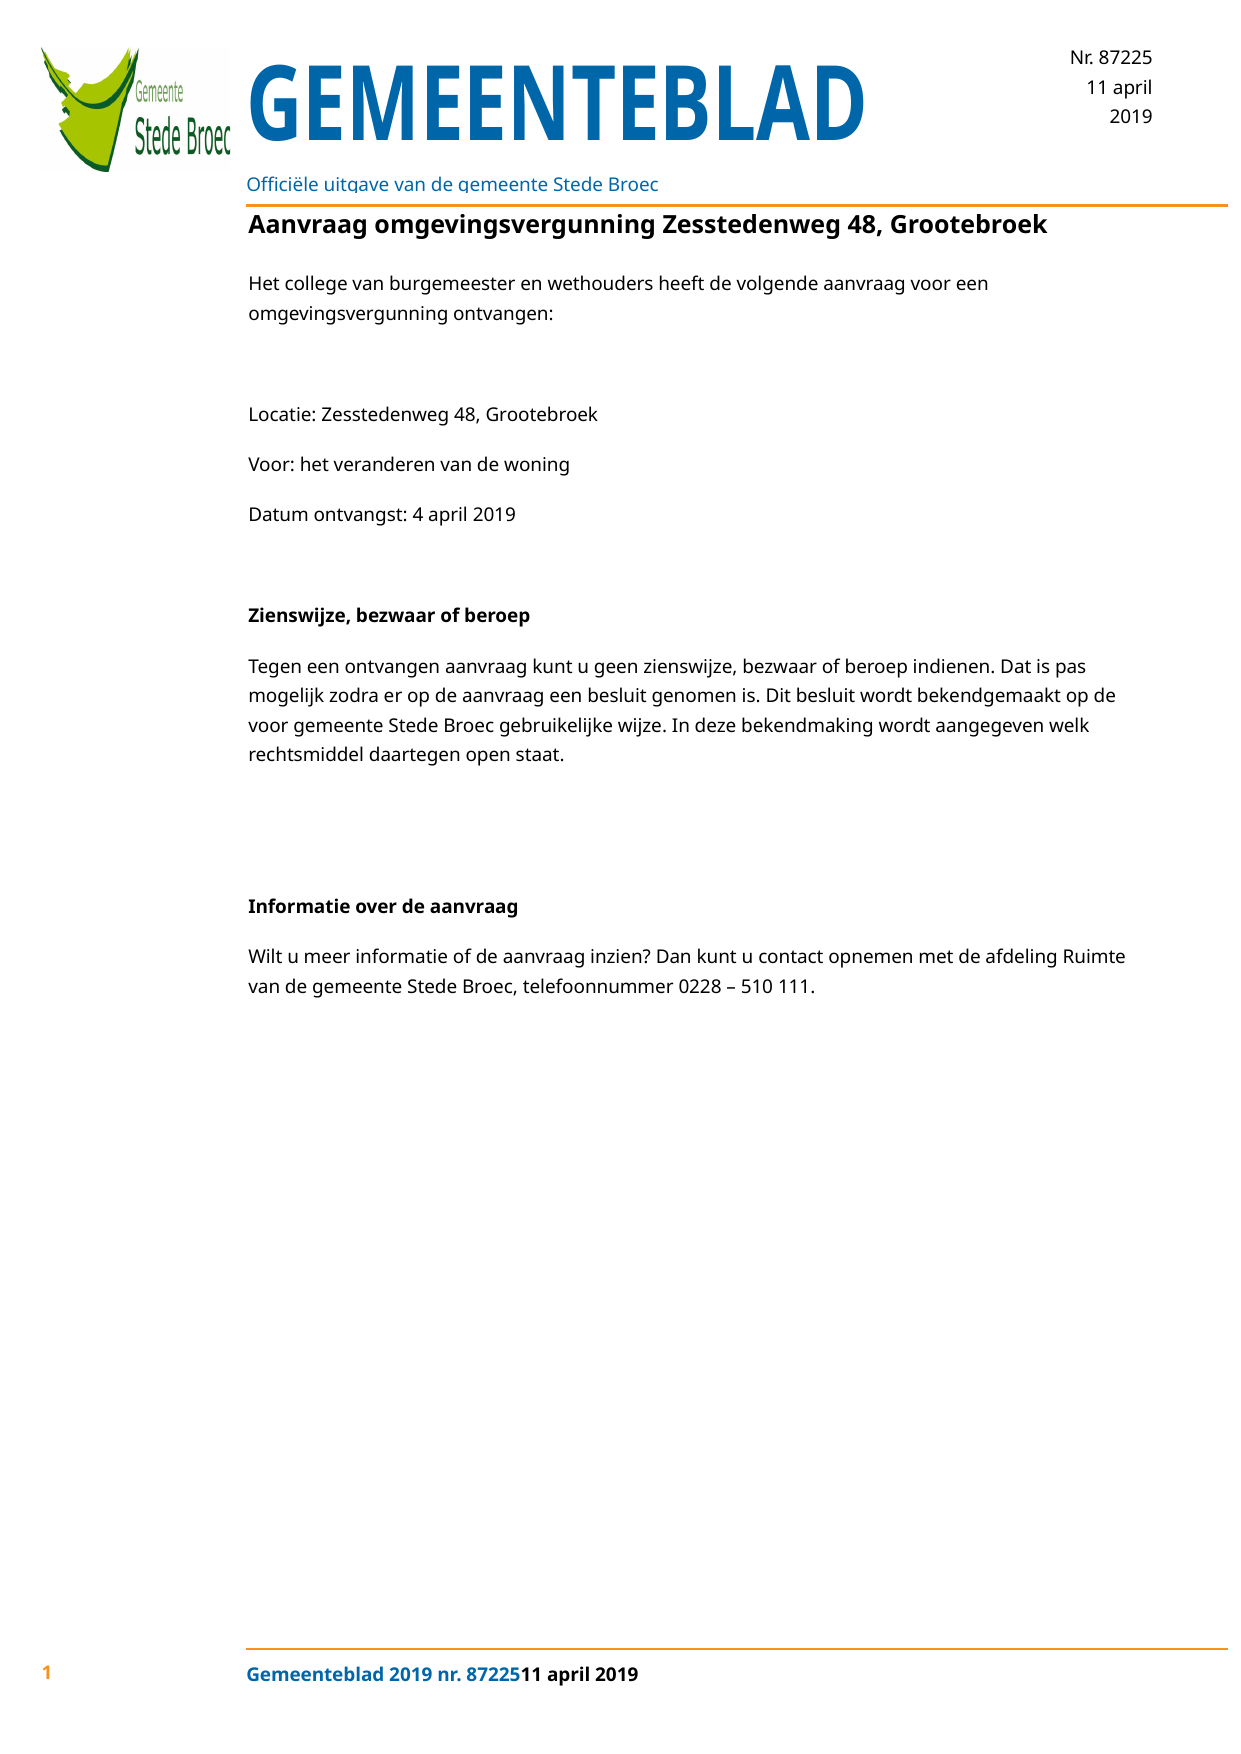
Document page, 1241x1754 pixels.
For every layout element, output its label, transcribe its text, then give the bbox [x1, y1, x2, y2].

text Tegen een ontvangen aanvraag kunt u geen zienswijze, bezwaar of beroep indienen. Dat is pas mogelijk zodra er op de aanvraag een besluit genomen is. Dit besluit wordt bekendgemaakt op de voor gemeente Stede Broec gebruikelijke wijze. In deze bekendmaking wordt aangegeven welk rechtsmiddel daartegen open staat. [248, 653, 1152, 767]
picture [41, 47, 231, 172]
text Datum ontvangst: 4 april 2019 [248, 502, 1152, 527]
text Het college van burgemeester en wethouders heeft de volgende aanvraag voor een omgevingsvergunning ontvangen: [248, 270, 1152, 326]
text Wilt u meer informatie of de aanvraag inzien? Dan kunt u contact opnemen met de afdeling Ruimte van de gemeente Stede Broec, telefoonnummer 0228 – 510 111. [248, 943, 1152, 998]
text Informatie over de aanvraag [248, 893, 1152, 918]
text Locatie: Zesstedenweg 48, Grootebroek [248, 401, 1152, 426]
text Zienswijze, bezwaar of beroep [248, 602, 1152, 628]
text Aanvraag omgevingsvergunning Zesstedenweg 48, Grootebroek [248, 207, 1152, 241]
text Voor: het veranderen van de woning [248, 451, 1152, 477]
